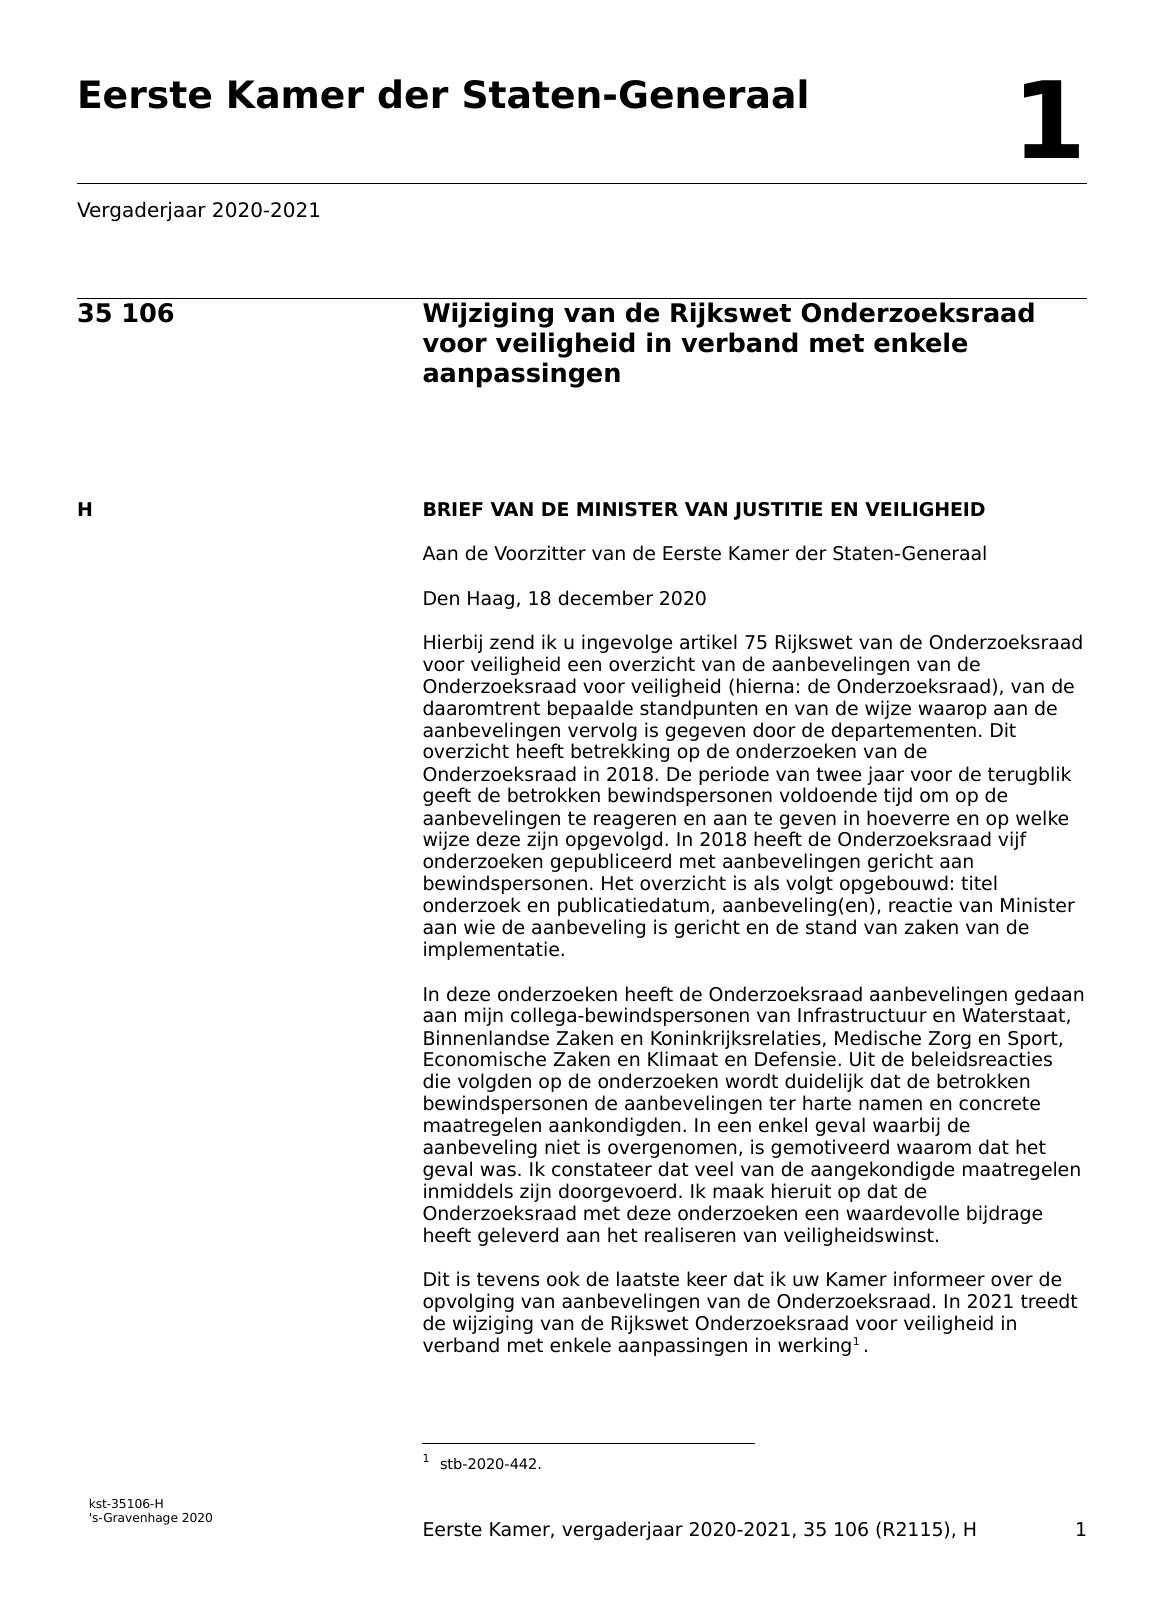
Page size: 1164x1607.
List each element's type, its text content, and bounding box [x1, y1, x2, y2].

text 's-Gravenhage 2020 [88, 1511, 323, 1525]
text Aan de Voorzitter van de Eerste Kamer der Staten-Generaal [422, 543, 1087, 565]
subtitle 35 106 Wijziging van de Rijkswet Onderzoeksraad voor veiligheid in verband met enkele aanpassingen [77, 299, 1087, 388]
text Dit is tevens ook de laatste keer dat ik uw Kamer informeer over de opvolging van aanbevelingen van de Onderzoeksraad. In 2021 treedt de wijziging van de Rijkswet Onderzoeksraad voor veiligheid in verband met enkele aanpassingen in werking. [422, 1269, 1087, 1357]
subtitle H BRIEF VAN DE MINISTER VAN JUSTITIE EN VEILIGHEID [77, 499, 1087, 521]
text Hierbij zend ik u ingevolge artikel 75 Rijkswet van de Onderzoeksraad voor veiligheid een overzicht van de aanbevelingen van de Onderzoeksraad voor veiligheid (hierna: de Onderzoeksraad), van de daaromtrent bepaalde standpunten en van de wijze waarop aan de aanbevelingen vervolg is gegeven door de departementen. Dit overzicht heeft betrekking op de onderzoeken van de Onderzoeksraad in 2018. De periode van twee jaar voor de terugblik geeft de betrokken bewindspersonen voldoende tijd om op de aanbevelingen te reageren en aan te geven in hoeverre en op welke wijze deze zijn opgevolgd. In 2018 heeft de Onderzoeksraad vijf onderzoeken gepubliceerd met aanbevelingen gericht aan bewindspersonen. Het overzicht is als volgt opgebouwd: titel onderzoek en publicatiedatum, aanbeveling(en), reactie van Minister aan wie de aanbeveling is gericht en de stand van zaken van de implementatie. [422, 632, 1087, 961]
table_cell Vergaderjaar 2020-2021 [77, 184, 1087, 298]
text kst-35106-H [88, 1497, 323, 1511]
text stb-2020-442. [422, 1452, 1087, 1474]
text In deze onderzoeken heeft de Onderzoeksraad aanbevelingen gedaan aan mijn collega-bewindspersonen van Infrastructuur en Waterstaat, Binnenlandse Zaken en Koninkrijksrelaties, Medische Zorg en Sport, Economische Zaken en Klimaat en Defensie. Uit de beleidsreacties die volgden op de onderzoeken wordt duidelijk dat de betrokken bewindspersonen de aanbevelingen ter harte namen en concrete maatregelen aankondigden. In een enkel geval waarbij de aanbeveling niet is overgenomen, is gemotiveerd waarom dat het geval was. Ik constateer dat veel van de aangekondigde maatregelen inmiddels zijn doorgevoerd. Ik maak hieruit op dat de Onderzoeksraad met deze onderzoeken een waardevolle bijdrage heeft geleverd aan het realiseren van veiligheidswinst. [422, 983, 1087, 1247]
table_header Eerste Kamer der Staten-Generaal [77, 59, 886, 183]
table_header 1 [886, 59, 1087, 183]
text Den Haag, 18 december 2020 [422, 587, 1087, 609]
